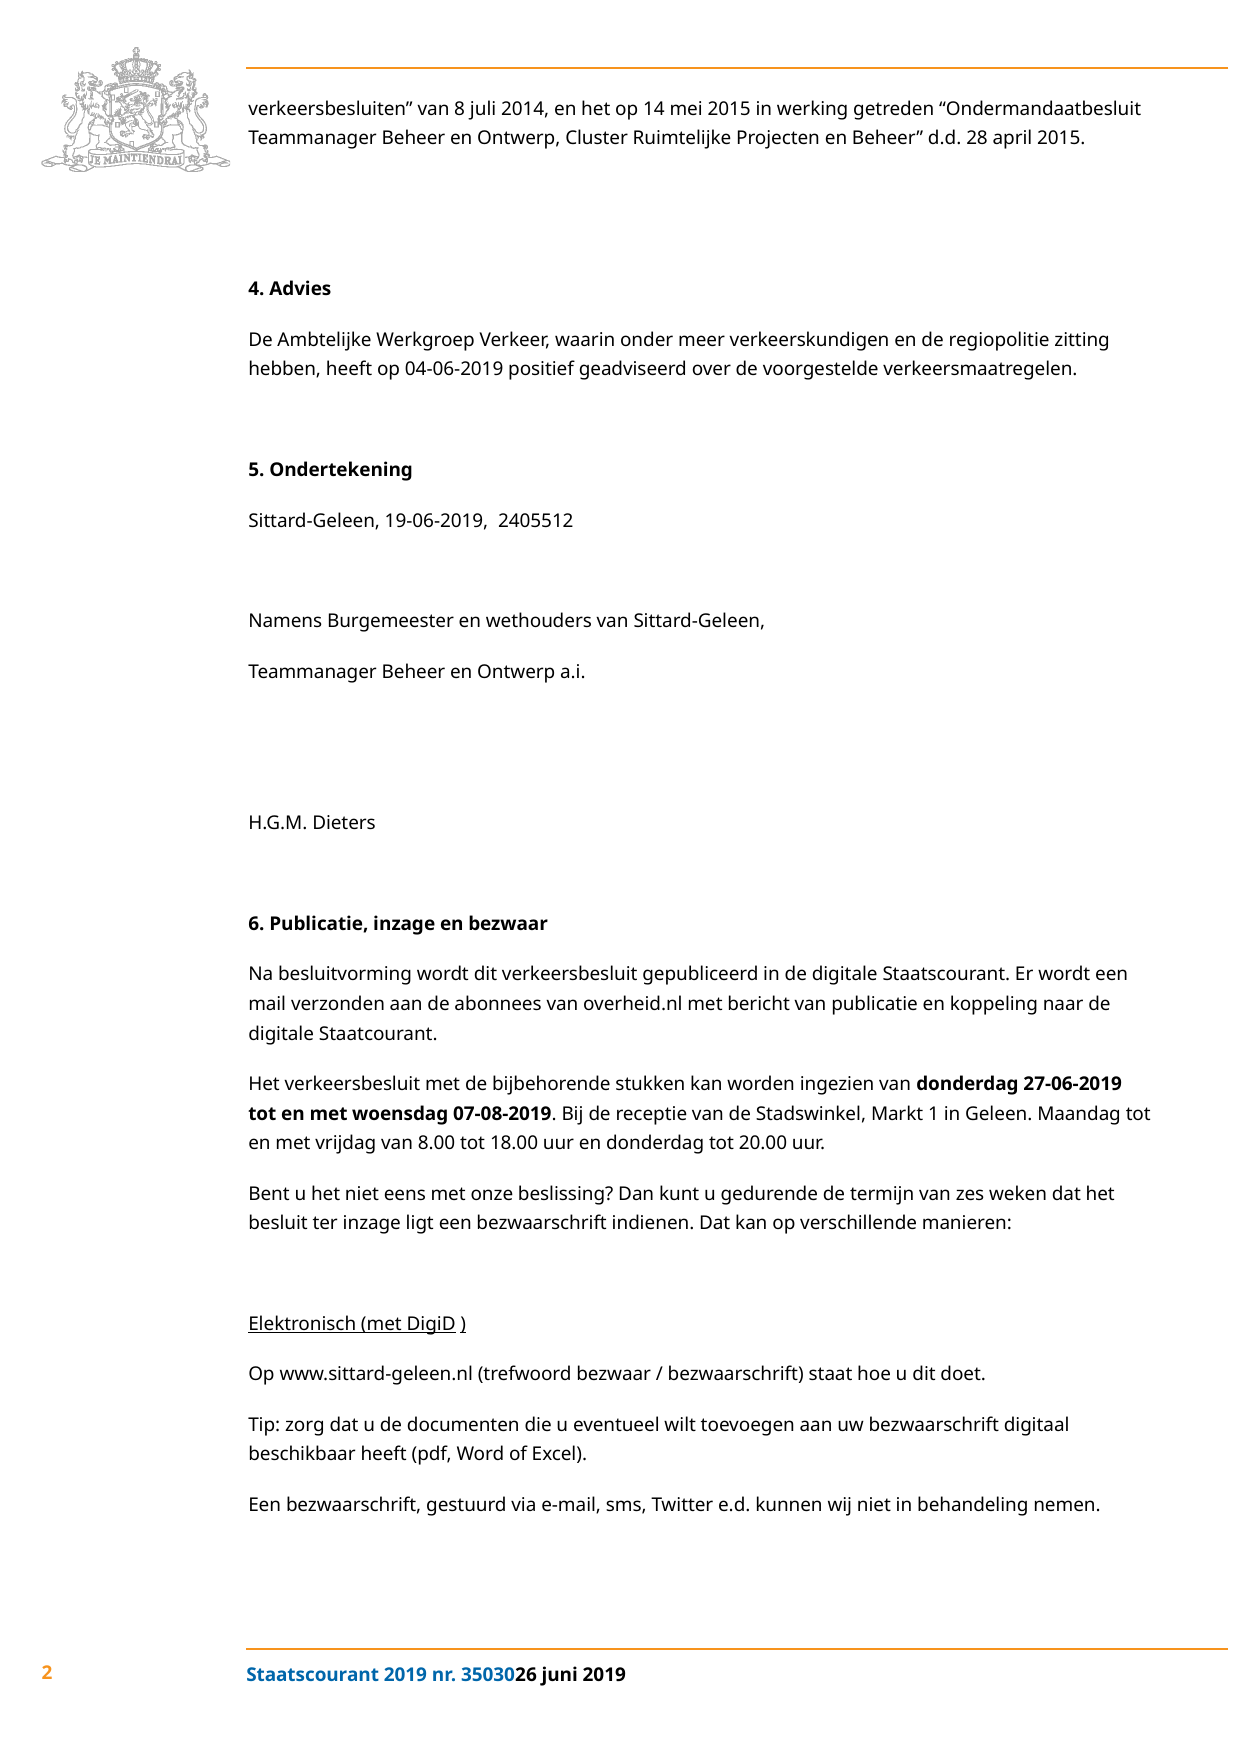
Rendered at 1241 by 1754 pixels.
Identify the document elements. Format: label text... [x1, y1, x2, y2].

text Sittard-Geleen, 19-06-2019, 2405512 [248, 507, 1152, 533]
text verkeersbesluiten” van 8 juli 2014, en het op 14 mei 2015 in werking getreden “Ondermandaatbesluit Teammanager Beheer en Ontwerp, Cluster Ruimtelijke Projecten en Beheer” d.d. 28 april 2015. [248, 95, 1152, 150]
text Tip: zorg dat u de documenten die u eventueel wilt toevoegen aan uw bezwaarschrift digitaal beschikbaar heeft (pdf, Word of Excel). [248, 1411, 1152, 1466]
text H.G.M. Dieters [248, 809, 1152, 835]
text Het verkeersbesluit met de bijbehorende stukken kan worden ingezien van donderdag 27-06-2019 tot en met woensdag 07-08-2019. Bij de receptie van de Stadswinkel, Markt 1 in Geleen. Maandag tot en met vrijdag van 8.00 tot 18.00 uur en donderdag tot 20.00 uur. [248, 1070, 1152, 1155]
text 5. Ondertekening [248, 456, 1152, 482]
text 4. Advies [248, 276, 1152, 301]
text Op www.sittard-geleen.nl (trefwoord bezwaar / bezwaarschrift) staat hoe u dit doet. [248, 1361, 1152, 1386]
text De Ambtelijke Werkgroep Verkeer, waarin onder meer verkeerskundigen en de regiopolitie zitting hebben, heeft op 04-06-2019 positief geadviseerd over de voorgestelde verkeersmaatregelen. [248, 326, 1152, 381]
text Een bezwaarschrift, gestuurd via e-mail, sms, Twitter e.d. kunnen wij niet in behandeling nemen. [248, 1491, 1152, 1517]
text Bent u het niet eens met onze beslissing? Dan kunt u gedurende de termijn van zes weken dat het besluit ter inzage ligt een bezwaarschrift indienen. Dat kan op verschillende manieren: [248, 1180, 1152, 1235]
text Teammanager Beheer en Ontwerp a.i. [248, 658, 1152, 684]
text Elektronisch (met DigiD ) [248, 1310, 1152, 1336]
text 6. Publicatie, inzage en bezwaar [248, 910, 1152, 936]
text Namens Burgemeester en wethouders van Sittard-Geleen, [248, 608, 1152, 633]
picture [41, 47, 231, 172]
text Na besluitvorming wordt dit verkeersbesluit gepubliceerd in de digitale Staatscourant. Er wordt een mail verzonden aan de abonnees van overheid.nl met bericht van publicatie en koppeling naar de digitale Staatcourant. [248, 961, 1152, 1046]
